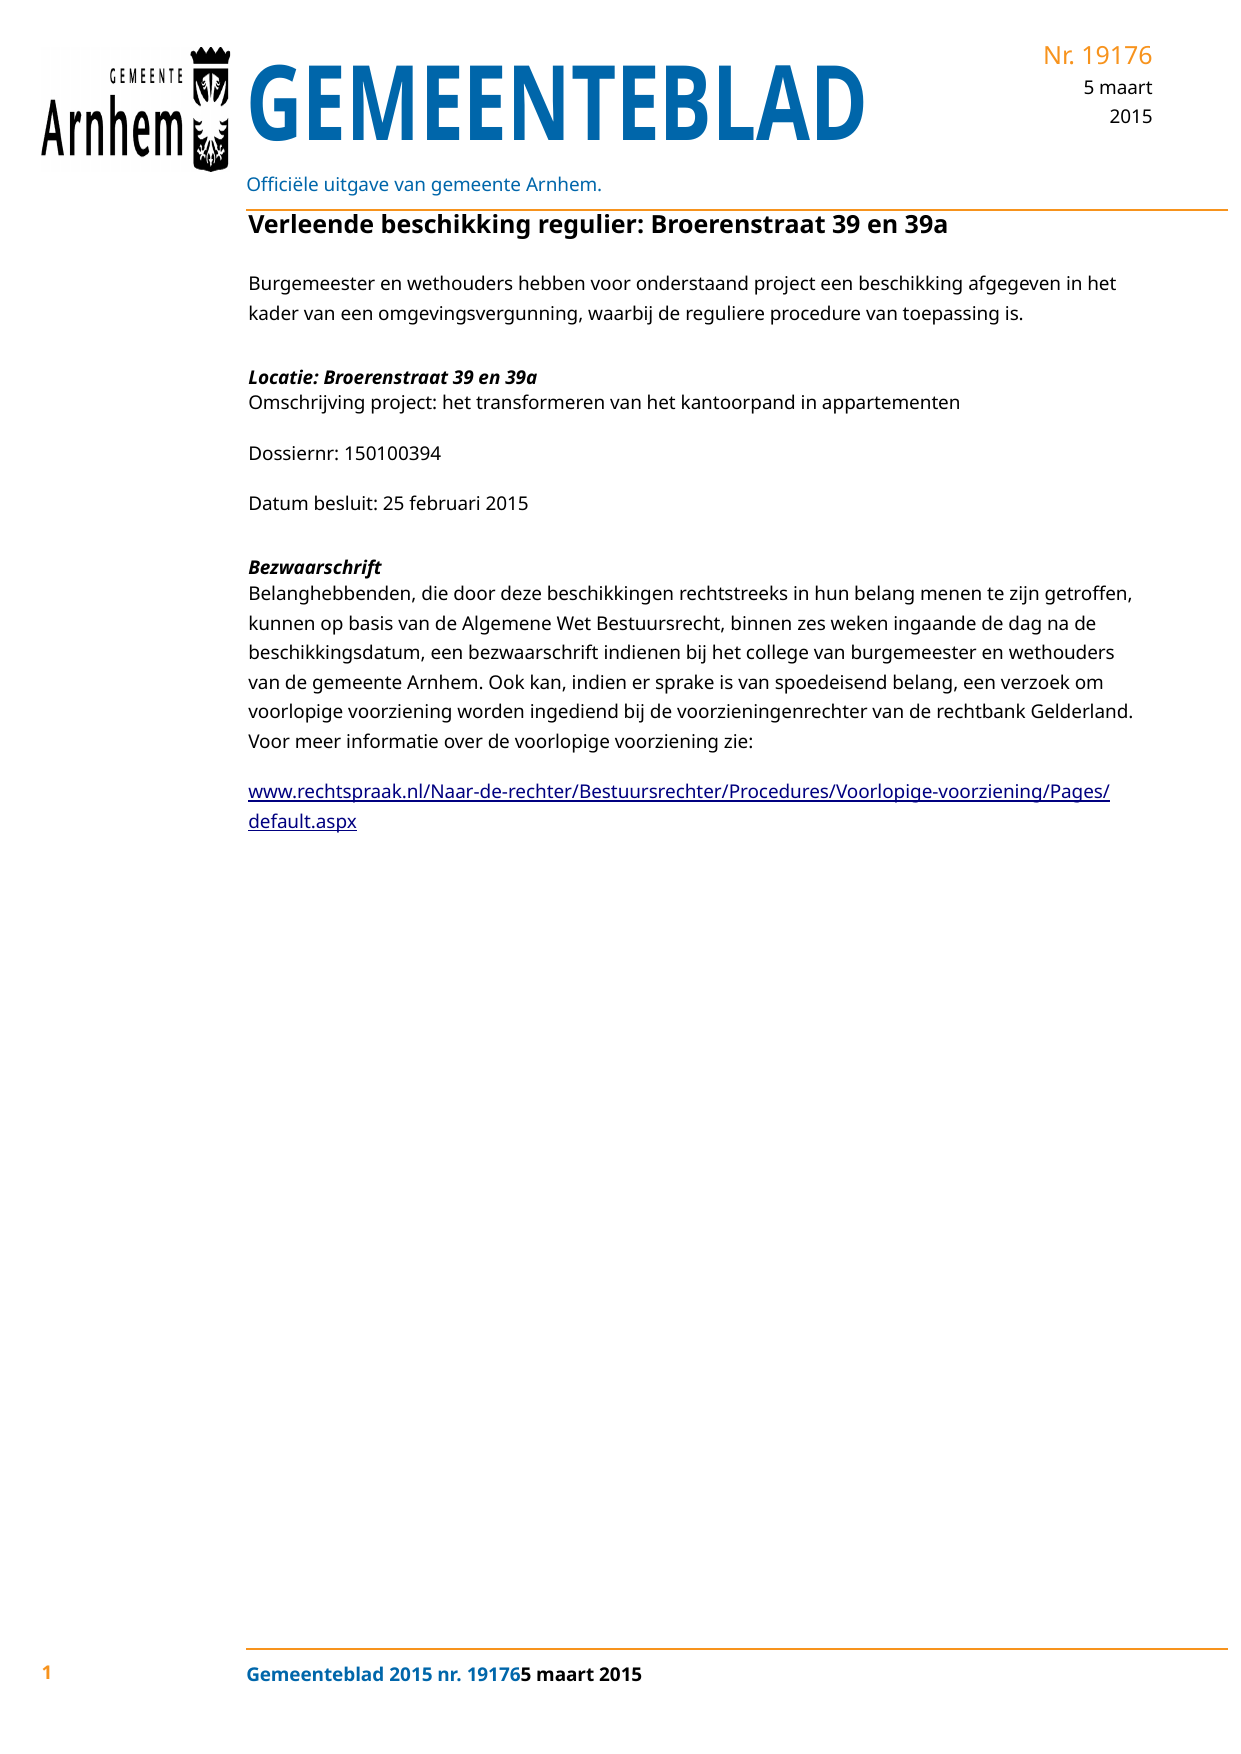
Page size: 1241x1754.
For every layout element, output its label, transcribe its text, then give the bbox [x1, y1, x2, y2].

picture [41, 47, 231, 172]
text Datum besluit: 25 februari 2015 [248, 490, 1152, 516]
text Dossiernr: 150100394 [248, 440, 1152, 466]
text Locatie: Broerenstraat 39 en 39a [248, 364, 1152, 389]
text www.rechtspraak.nl/Naar-de-rechter/Bestuursrechter/Procedures/Voorlopige-voorziening/Pages/default.aspx [248, 778, 1152, 834]
text Verleende beschikking regulier: Broerenstraat 39 en 39a [248, 211, 1152, 241]
text Bezwaarschrift [248, 554, 1152, 580]
text Belanghebbenden, die door deze beschikkingen rechtstreeks in hun belang menen te zijn getroffen, kunnen op basis van de Algemene Wet Bestuursrecht, binnen zes weken ingaande de dag na de beschikkingsdatum, een bezwaarschrift indienen bij het college van burgemeester en wethouders van de gemeente Arnhem. Ook kan, indien er sprake is van spoedeisend belang, een verzoek om voorlopige voorziening worden ingediend bij de voorzieningenrechter van de rechtbank Gelderland. Voor meer informatie over de voorlopige voorziening zie: [248, 580, 1152, 754]
text Burgemeester en wethouders hebben voor onderstaand project een beschikking afgegeven in het kader van een omgevingsvergunning, waarbij de reguliere procedure van toepassing is. [248, 270, 1152, 326]
text Omschrijving project: het transformeren van het kantoorpand in appartementen [248, 389, 1152, 415]
